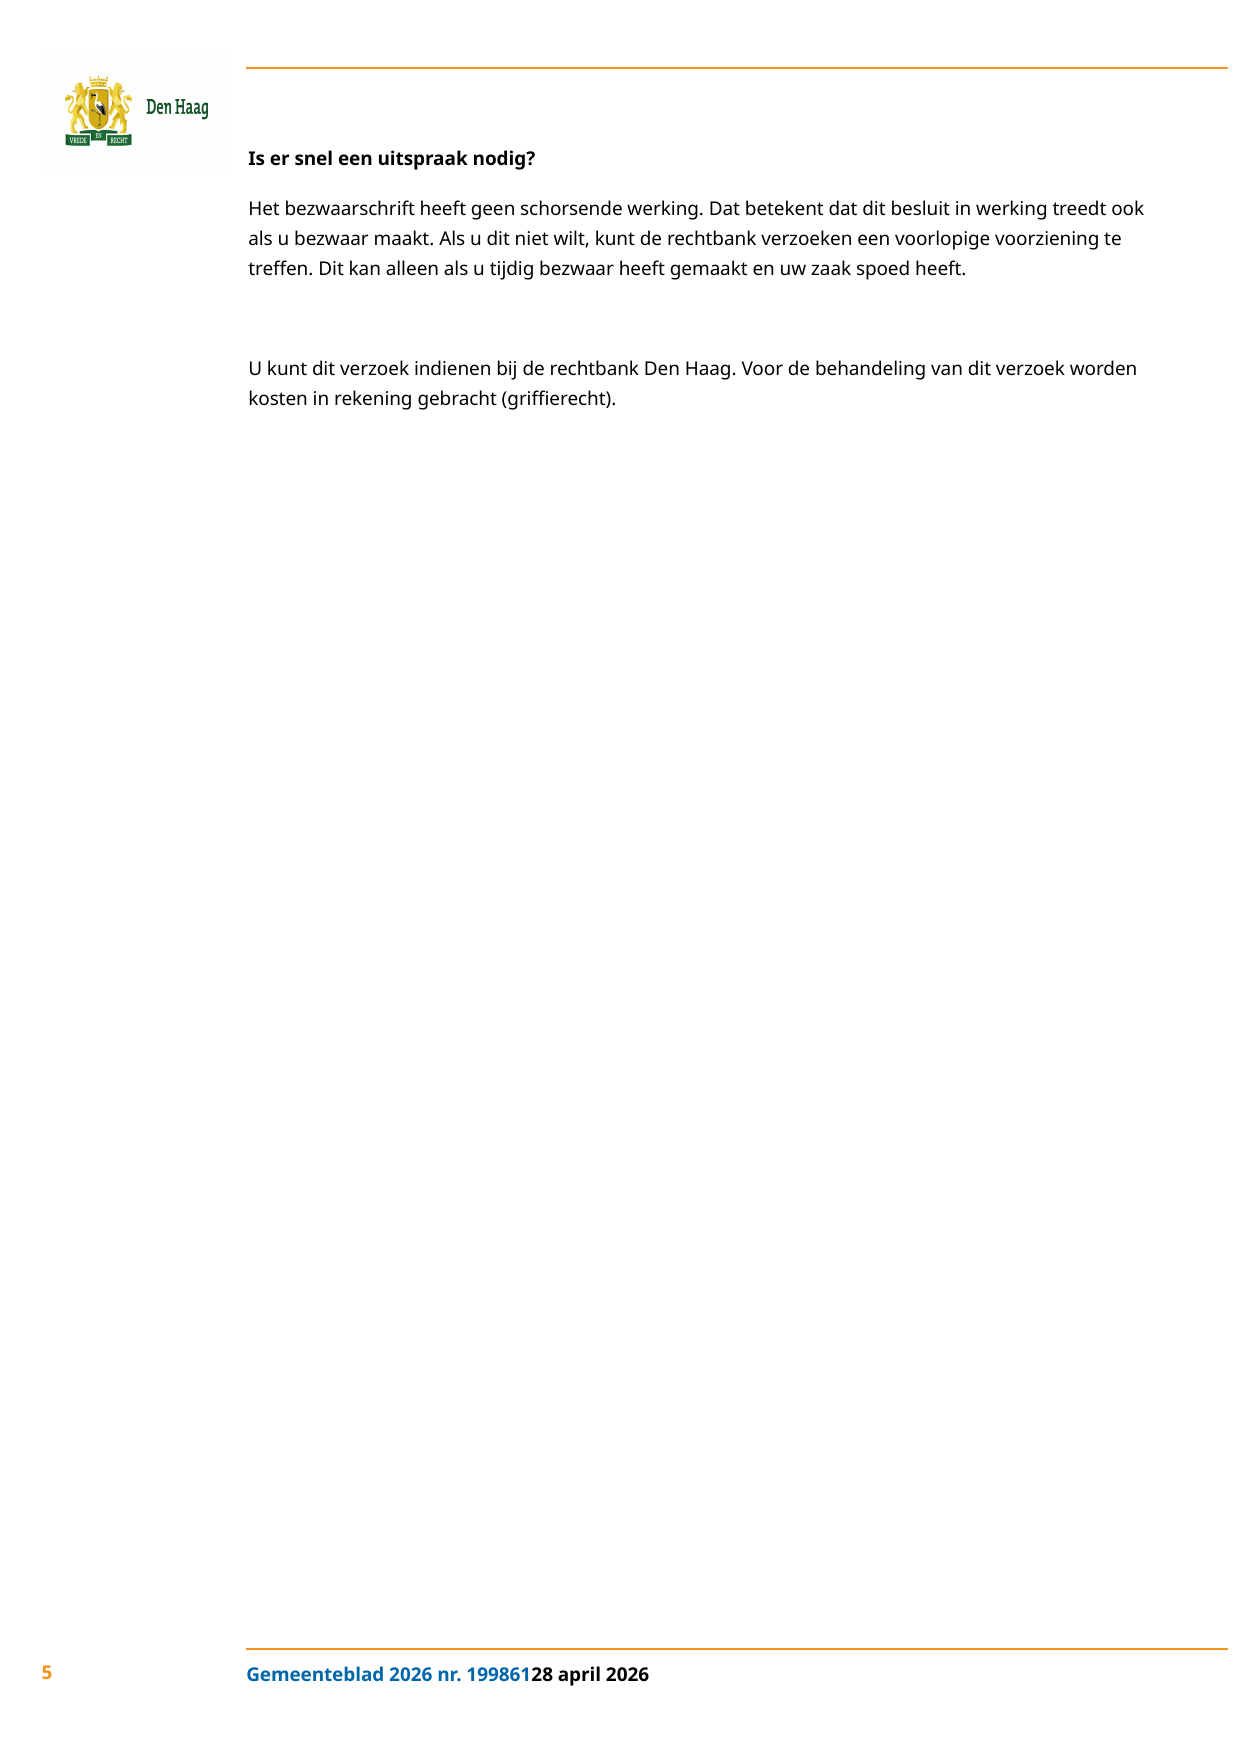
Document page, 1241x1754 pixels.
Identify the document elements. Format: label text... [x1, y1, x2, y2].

text Het bezwaarschrift heeft geen schorsende werking. Dat betekent dat dit besluit in werking treedt ook als u bezwaar maakt. Als u dit niet wilt, kunt de rechtbank verzoeken een voorlopige voorziening te treffen. Dit kan alleen als u tijdig bezwaar heeft gemaakt en uw zaak spoed heeft. [248, 196, 1152, 281]
picture [41, 47, 231, 172]
text Is er snel een uitspraak nodig? [248, 145, 1152, 171]
text U kunt dit verzoek indienen bij de rechtbank Den Haag. Voor de behandeling van dit verzoek worden kosten in rekening gebracht (griffierecht). [248, 356, 1152, 411]
